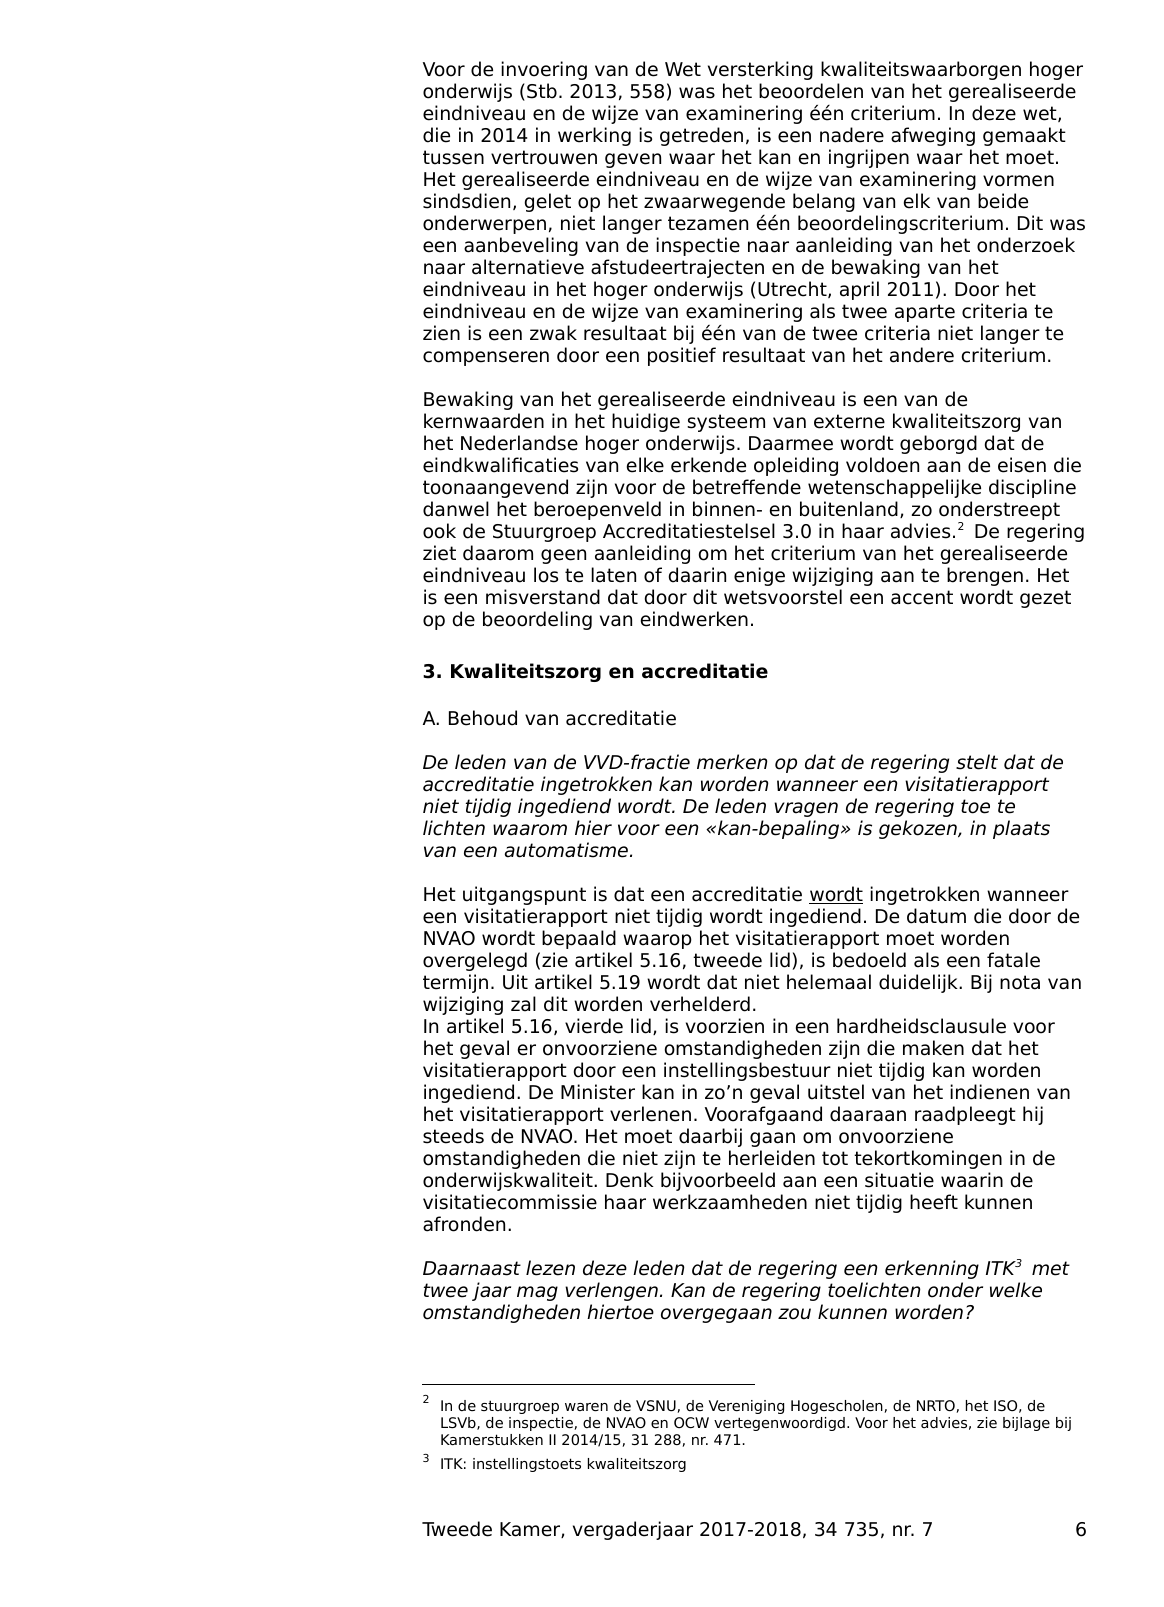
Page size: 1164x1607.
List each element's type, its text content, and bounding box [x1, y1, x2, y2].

text In artikel 5.16, vierde lid, is voorzien in een hardheidsclausule voor het geval er onvoorziene omstandigheden zijn die maken dat het visitatierapport door een instellingsbestuur niet tijdig kan worden ingediend. De Minister kan in zo’n geval uitstel van het indienen van het visitatierapport verlenen. Voorafgaand daaraan raadpleegt hij steeds de NVAO. Het moet daarbij gaan om onvoorziene omstandigheden die niet zijn te herleiden tot tekortkomingen in de onderwijskwaliteit. Denk bijvoorbeeld aan een situatie waarin de visitatiecommissie haar werkzaamheden niet tijdig heeft kunnen afronden. [422, 1016, 1087, 1236]
subtitle A. Behoud van accreditatie [422, 708, 1087, 730]
text Bewaking van het gerealiseerde eindniveau is een van de kernwaarden in het huidige systeem van externe kwaliteitszorg van het Nederlandse hoger onderwijs. Daarmee wordt geborgd dat de eindkwalificaties van elke erkende opleiding voldoen aan de eisen die toonaangevend zijn voor de betreffende wetenschappelijke discipline danwel het beroepenveld in binnen- en buitenland, zo onderstreept ook de Stuurgroep Accreditatiestelsel 3.0 in haar advies. De regering ziet daarom geen aanleiding om het criterium van het gerealiseerde eindniveau los te laten of daarin enige wijziging aan te brengen. Het is een misverstand dat door dit wetsvoorstel een accent wordt gezet op de beoordeling van eindwerken. [422, 389, 1087, 631]
text Het uitgangspunt is dat een accreditatie wordt ingetrokken wanneer een visitatierapport niet tijdig wordt ingediend. De datum die door de NVAO wordt bepaald waarop het visitatierapport moet worden overgelegd (zie artikel 5.16, tweede lid), is bedoeld als een fatale termijn. Uit artikel 5.19 wordt dat niet helemaal duidelijk. Bij nota van wijziging zal dit worden verhelderd. [422, 884, 1087, 1016]
text In de stuurgroep waren de VSNU, de Vereniging Hogescholen, de NRTO, het ISO, de LSVb, de inspectie, de NVAO en OCW vertegenwoordigd. Voor het advies, zie bijlage bij Kamerstukken II 2014/15, 31 288, nr. 471. [422, 1393, 1087, 1449]
subtitle 3. Kwaliteitszorg en accreditatie [422, 661, 1087, 683]
text ITK: instellingstoets kwaliteitszorg [422, 1452, 1087, 1474]
text Voor de invoering van de Wet versterking kwaliteitswaarborgen hoger onderwijs (Stb. 2013, 558) was het beoordelen van het gerealiseerde eindniveau en de wijze van examinering één criterium. In deze wet, die in 2014 in werking is getreden, is een nadere afweging gemaakt tussen vertrouwen geven waar het kan en ingrijpen waar het moet. Het gerealiseerde eindniveau en de wijze van examinering vormen sindsdien, gelet op het zwaarwegende belang van elk van beide onderwerpen, niet langer tezamen één beoordelingscriterium. Dit was een aanbeveling van de inspectie naar aanleiding van het onderzoek naar alternatieve afstudeertrajecten en de bewaking van het eindniveau in het hoger onderwijs (Utrecht, april 2011). Door het eindniveau en de wijze van examinering als twee aparte criteria te zien is een zwak resultaat bij één van de twee criteria niet langer te compenseren door een positief resultaat van het andere criterium. [422, 59, 1087, 367]
text De leden van de VVD-fractie merken op dat de regering stelt dat de accreditatie ingetrokken kan worden wanneer een visitatierapport niet tijdig ingediend wordt. De leden vragen de regering toe te lichten waarom hier voor een «kan-bepaling» is gekozen, in plaats van een automatisme. [422, 752, 1087, 862]
text Daarnaast lezen deze leden dat de regering een erkenning ITK met twee jaar mag verlengen. Kan de regering toelichten onder welke omstandigheden hiertoe overgegaan zou kunnen worden? [422, 1258, 1087, 1324]
